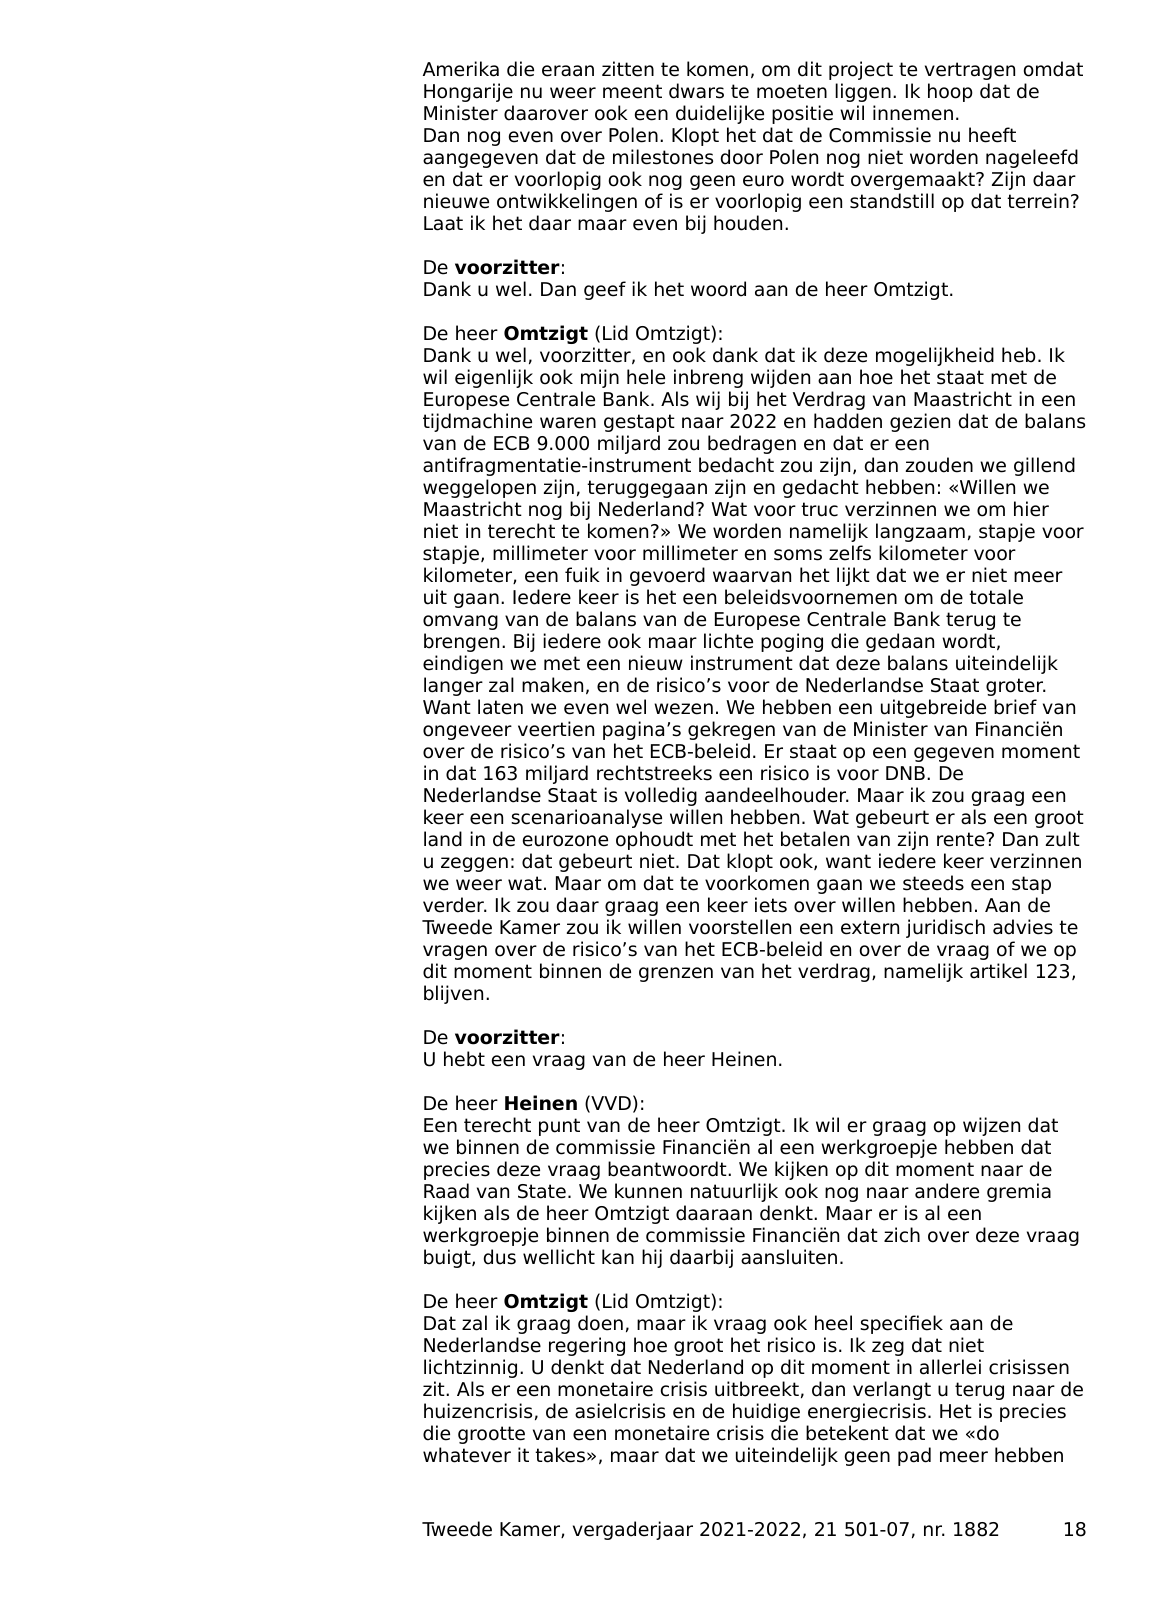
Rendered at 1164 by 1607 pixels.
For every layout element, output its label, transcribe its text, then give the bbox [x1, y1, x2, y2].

text De voorzitter: [422, 257, 1087, 279]
text De voorzitter: [422, 1027, 1087, 1049]
text De heer Heinen (VVD): [422, 1093, 1087, 1115]
text Laat ik het daar maar even bij houden. [422, 213, 1087, 235]
text De heer Omtzigt (Lid Omtzigt): [422, 1291, 1087, 1313]
text Dan nog even over Polen. Klopt het dat de Commissie nu heeft aangegeven dat de milestones door Polen nog niet worden nageleefd en dat er voorlopig ook nog geen euro wordt overgemaakt? Zijn daar nieuwe ontwikkelingen of is er voorlopig een standstill op dat terrein? [422, 125, 1087, 213]
text U hebt een vraag van de heer Heinen. [422, 1049, 1087, 1071]
text Dat zal ik graag doen, maar ik vraag ook heel specifiek aan de Nederlandse regering hoe groot het risico is. Ik zeg dat niet lichtzinnig. U denkt dat Nederland op dit moment in allerlei crisissen zit. Als er een monetaire crisis uitbreekt, dan verlangt u terug naar de huizencrisis, de asielcrisis en de huidige energiecrisis. Het is precies die grootte van een monetaire crisis die betekent dat we «do whatever it takes», maar dat we uiteindelijk geen pad meer hebben [422, 1313, 1087, 1467]
text Dank u wel, voorzitter, en ook dank dat ik deze mogelijkheid heb. Ik wil eigenlijk ook mijn hele inbreng wijden aan hoe het staat met de Europese Centrale Bank. Als wij bij het Verdrag van Maastricht in een tijdmachine waren gestapt naar 2022 en hadden gezien dat de balans van de ECB 9.000 miljard zou bedragen en dat er een antifragmentatie-instrument bedacht zou zijn, dan zouden we gillend weggelopen zijn, teruggegaan zijn en gedacht hebben: «Willen we Maastricht nog bij Nederland? Wat voor truc verzinnen we om hier niet in terecht te komen?» We worden namelijk langzaam, stapje voor stapje, millimeter voor millimeter en soms zelfs kilometer voor kilometer, een fuik in gevoerd waarvan het lijkt dat we er niet meer uit gaan. Iedere keer is het een beleidsvoornemen om de totale omvang van de balans van de Europese Centrale Bank terug te brengen. Bij iedere ook maar lichte poging die gedaan wordt, eindigen we met een nieuw instrument dat deze balans uiteindelijk langer zal maken, en de risico’s voor de Nederlandse Staat groter. Want laten we even wel wezen. We hebben een uitgebreide brief van ongeveer veertien pagina’s gekregen van de Minister van Financiën over de risico’s van het ECB-beleid. Er staat op een gegeven moment in dat 163 miljard rechtstreeks een risico is voor DNB. De Nederlandse Staat is volledig aandeelhouder. Maar ik zou graag een keer een scenarioanalyse willen hebben. Wat gebeurt er als een groot land in de eurozone ophoudt met het betalen van zijn rente? Dan zult u zeggen: dat gebeurt niet. Dat klopt ook, want iedere keer verzinnen we weer wat. Maar om dat te voorkomen gaan we steeds een stap verder. Ik zou daar graag een keer iets over willen hebben. Aan de Tweede Kamer zou ik willen voorstellen een extern juridisch advies te vragen over de risico’s van het ECB-beleid en over de vraag of we op dit moment binnen de grenzen van het verdrag, namelijk artikel 123, blijven. [422, 345, 1087, 1004]
text Amerika die eraan zitten te komen, om dit project te vertragen omdat Hongarije nu weer meent dwars te moeten liggen. Ik hoop dat de Minister daarover ook een duidelijke positie wil innemen. [422, 59, 1087, 125]
text De heer Omtzigt (Lid Omtzigt): [422, 323, 1087, 345]
text Een terecht punt van de heer Omtzigt. Ik wil er graag op wijzen dat we binnen de commissie Financiën al een werkgroepje hebben dat precies deze vraag beantwoordt. We kijken op dit moment naar de Raad van State. We kunnen natuurlijk ook nog naar andere gremia kijken als de heer Omtzigt daaraan denkt. Maar er is al een werkgroepje binnen de commissie Financiën dat zich over deze vraag buigt, dus wellicht kan hij daarbij aansluiten. [422, 1115, 1087, 1269]
text Dank u wel. Dan geef ik het woord aan de heer Omtzigt. [422, 279, 1087, 301]
